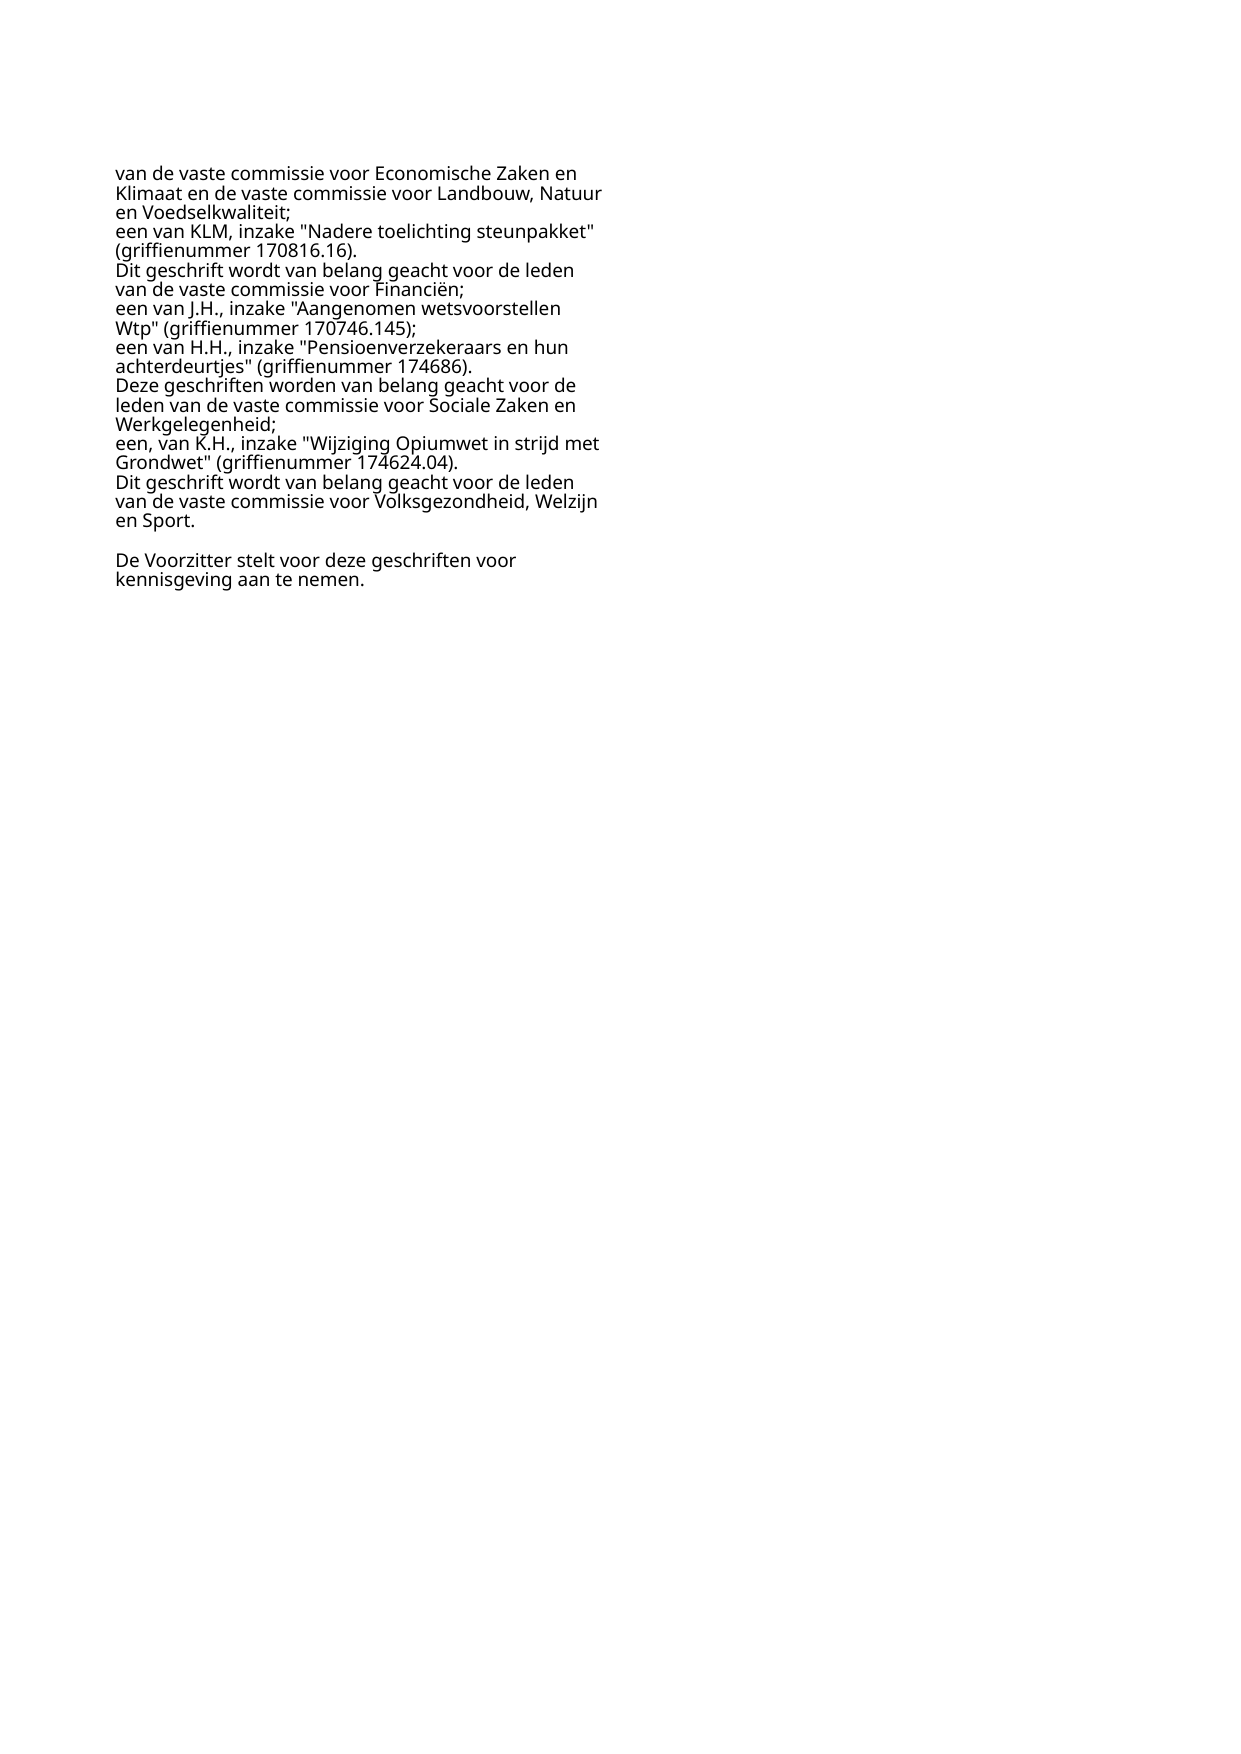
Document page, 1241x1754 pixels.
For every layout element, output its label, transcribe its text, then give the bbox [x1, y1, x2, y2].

text Dit geschrift wordt van belang geacht voor de leden van de vaste commissie voor Volksgezondheid, Welzijn en Sport. [115, 474, 605, 531]
text De Voorzitter stelt voor deze geschriften voor kennisgeving aan te nemen. [115, 552, 605, 591]
text een van KLM, inzake "Nadere toelichting steunpakket" (griffienummer 170816.16). [115, 223, 605, 262]
text een van J.H., inzake "Aangenomen wetsvoorstellen Wtp" (griffienummer 170746.145); [115, 300, 605, 339]
text een, van K.H., inzake "Wijziging Opiumwet in strijd met Grondwet" (griffienummer 174624.04). [115, 435, 605, 474]
text van de vaste commissie voor Economische Zaken en Klimaat en de vaste commissie voor Landbouw, Natuur en Voedselkwaliteit; [115, 165, 605, 223]
text Deze geschriften worden van belang geacht voor de leden van de vaste commissie voor Sociale Zaken en Werkgelegenheid; [115, 377, 605, 435]
text Dit geschrift wordt van belang geacht voor de leden van de vaste commissie voor Financiën; [115, 262, 605, 300]
text een van H.H., inzake "Pensioenverzekeraars en hun achterdeurtjes" (griffienummer 174686). [115, 339, 605, 377]
